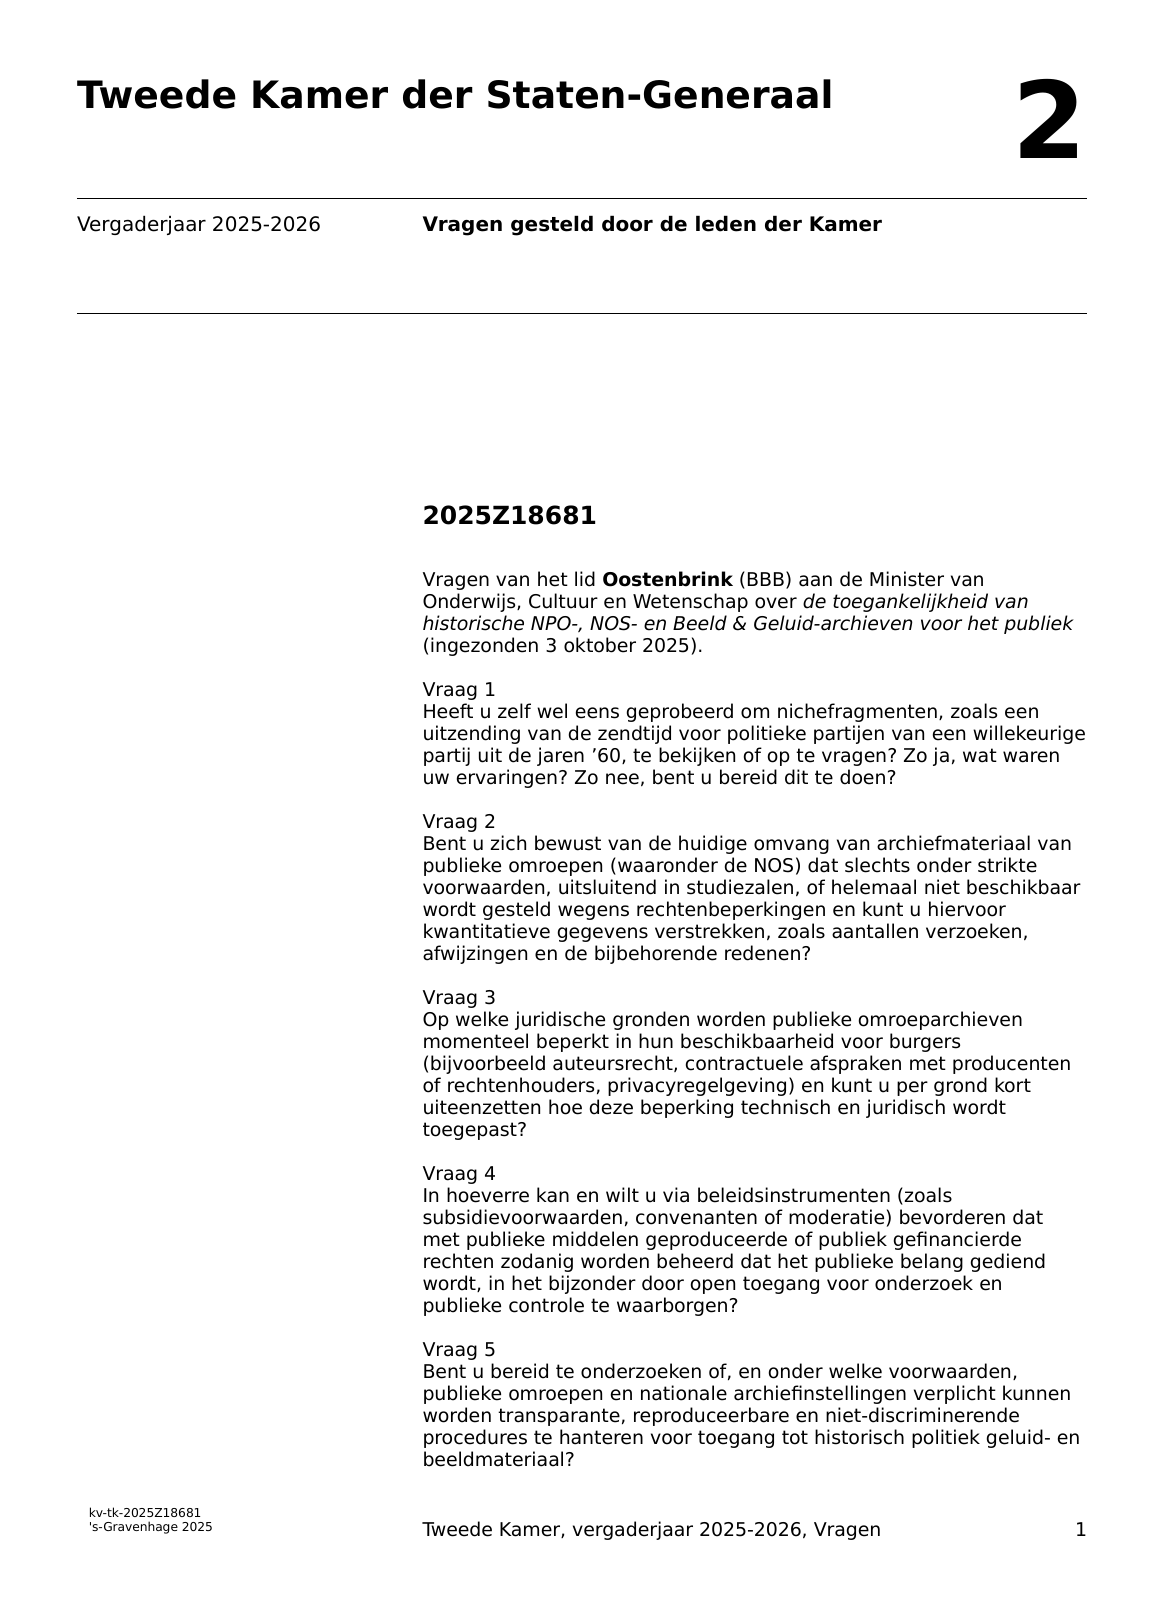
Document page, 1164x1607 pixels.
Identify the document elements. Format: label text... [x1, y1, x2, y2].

table_cell Vragen gesteld door de leden der Kamer [422, 199, 1087, 313]
text 's-Gravenhage 2025 [88, 1520, 323, 1534]
text Vraag 4 [422, 1163, 1087, 1185]
table_cell Vergaderjaar 2025-2026 [77, 199, 422, 313]
table_header 2 [886, 59, 1087, 198]
text Bent u bereid te onderzoeken of, en onder welke voorwaarden, publieke omroepen en nationale archiefinstellingen verplicht kunnen worden transparante, reproduceerbare en niet-discriminerende procedures te hanteren voor toegang tot historisch politiek geluid- en beeldmateriaal? [422, 1361, 1087, 1471]
text Vraag 5 [422, 1339, 1087, 1361]
table_header Tweede Kamer der Staten-Generaal [77, 59, 886, 198]
text Heeft u zelf wel eens geprobeerd om nichefragmenten, zoals een uitzending van de zendtijd voor politieke partijen van een willekeurige partij uit de jaren ’60, te bekijken of op te vragen? Zo ja, wat waren uw ervaringen? Zo nee, bent u bereid dit te doen? [422, 701, 1087, 789]
text Op welke juridische gronden worden publieke omroeparchieven momenteel beperkt in hun beschikbaarheid voor burgers (bijvoorbeeld auteursrecht, contractuele afspraken met producenten of rechtenhouders, privacyregelgeving) en kunt u per grond kort uiteenzetten hoe deze beperking technisch en juridisch wordt toegepast? [422, 1009, 1087, 1141]
text In hoeverre kan en wilt u via beleidsinstrumenten (zoals subsidievoorwaarden, convenanten of moderatie) bevorderen dat met publieke middelen geproduceerde of publiek gefinancierde rechten zodanig worden beheerd dat het publieke belang gediend wordt, in het bijzonder door open toegang voor onderzoek en publieke controle te waarborgen? [422, 1185, 1087, 1317]
text Bent u zich bewust van de huidige omvang van archiefmateriaal van publieke omroepen (waaronder de NOS) dat slechts onder strikte voorwaarden, uitsluitend in studiezalen, of helemaal niet beschikbaar wordt gesteld wegens rechtenbeperkingen en kunt u hiervoor kwantitatieve gegevens verstrekken, zoals aantallen verzoeken, afwijzingen en de bijbehorende redenen? [422, 833, 1087, 965]
text Vragen van het lid Oostenbrink (BBB) aan de Minister van Onderwijs, Cultuur en Wetenschap over de toegankelijkheid van historische NPO-, NOS- en Beeld & Geluid-archieven voor het publiek (ingezonden 3 oktober 2025). [422, 569, 1087, 657]
text Vraag 2 [422, 811, 1087, 833]
text Vraag 1 [422, 679, 1087, 701]
text Vraag 3 [422, 987, 1087, 1009]
text 2025Z18681 [422, 501, 1087, 531]
text kv-tk-2025Z18681 [88, 1506, 323, 1520]
